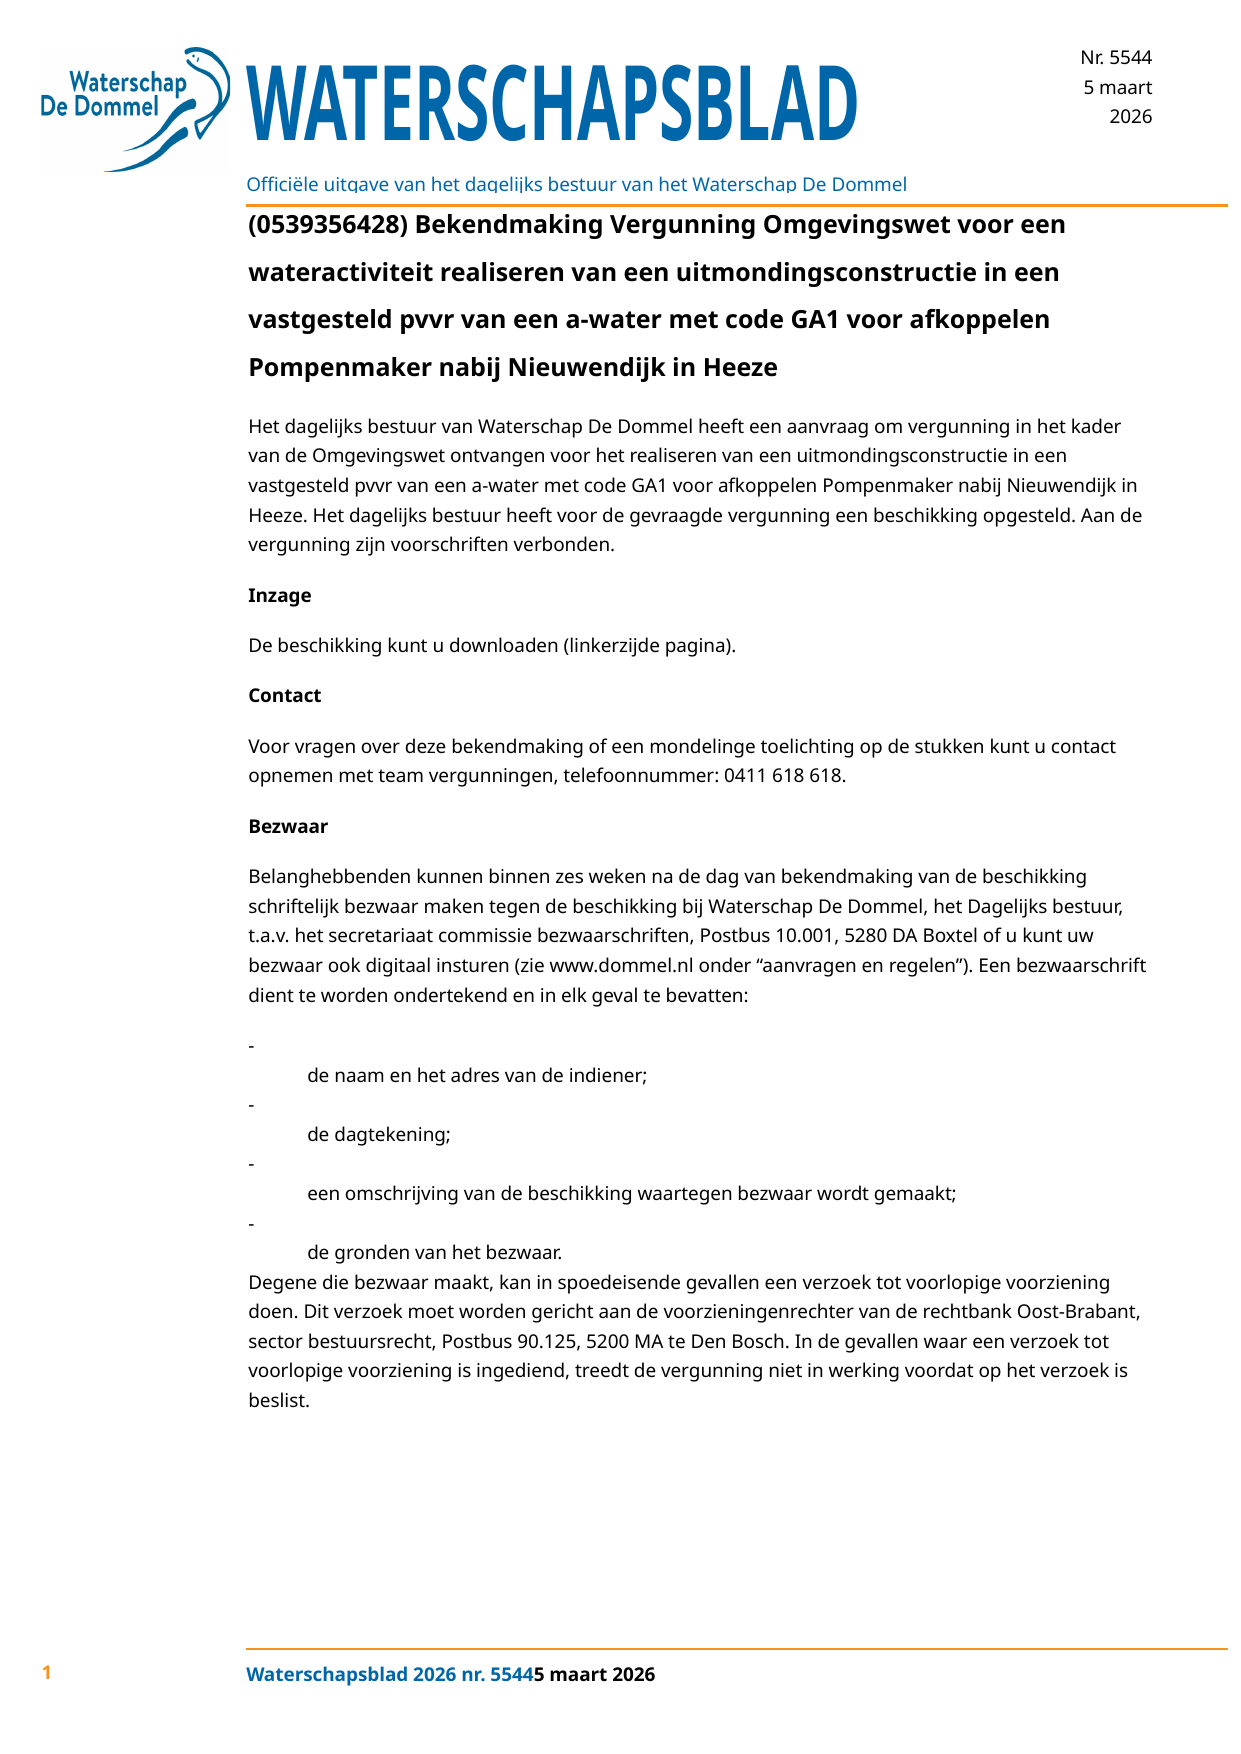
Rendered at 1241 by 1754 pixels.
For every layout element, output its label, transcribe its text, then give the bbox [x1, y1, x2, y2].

text Degene die bezwaar maakt, kan in spoedeisende gevallen een verzoek tot voorlopige voorziening doen. Dit verzoek moet worden gericht aan de voorzieningenrechter van de rechtbank Oost-Brabant, sector bestuursrecht, Postbus 90.125, 5200 MA te Den Bosch. In de gevallen waar een verzoek tot voorlopige voorziening is ingediend, treedt de vergunning niet in werking voordat op het verzoek is beslist. [248, 1269, 1152, 1413]
picture [41, 47, 231, 172]
text Het dagelijks bestuur van Waterschap De Dommel heeft een aanvraag om vergunning in het kader van de Omgevingswet ontvangen voor het realiseren van een uitmondingsconstructie in een vastgesteld pvvr van een a-water met code GA1 voor afkoppelen Pompenmaker nabij Nieuwendijk in Heeze. Het dagelijks bestuur heeft voor de gevraagde vergunning een beschikking opgesteld. Aan de vergunning zijn voorschriften verbonden. [248, 413, 1152, 557]
list de gronden van het bezwaar. [248, 1239, 1152, 1265]
picture [204, 47, 231, 76]
picture [198, 118, 210, 131]
picture [45, 99, 51, 111]
text Inzage [248, 582, 1152, 608]
text Voor vragen over deze bekendmaking of een mondelinge toelichting op de stukken kunt u contact opnemen met team vergunningen, telefoonnummer: 0411 618 618. [248, 733, 1152, 788]
text Bezwaar [248, 813, 1152, 839]
text Contact [248, 683, 1152, 708]
text (0539356428) Bekendmaking Vergunning Omgevingswet voor een wateractiviteit realiseren van een uitmondingsconstructie in een vastgesteld pvvr van een a-water met code GA1 voor afkoppelen Pompenmaker nabij Nieuwendijk in Heeze [248, 207, 1152, 384]
text Belanghebbenden kunnen binnen zes weken na de dag van bekendmaking van de beschikking schriftelijk bezwaar maken tegen de beschikking bij Waterschap De Dommel, het Dagelijks bestuur, t.a.v. het secretariaat commissie bezwaarschriften, Postbus 10.001, 5280 DA Boxtel of u kunt uw bezwaar ook digitaal insturen (zie www.dommel.nl onder “aanvragen en regelen”). Een bezwaarschrift dient te worden ondertekend en in elk geval te bevatten: [248, 863, 1152, 1008]
list een omschrijving van de beschikking waartegen bezwaar wordt gemaakt; [248, 1180, 1152, 1206]
text De beschikking kunt u downloaden (linkerzijde pagina). [248, 632, 1152, 658]
list de dagtekening; [248, 1121, 1152, 1147]
list de naam en het adres van de indiener; [248, 1062, 1152, 1088]
